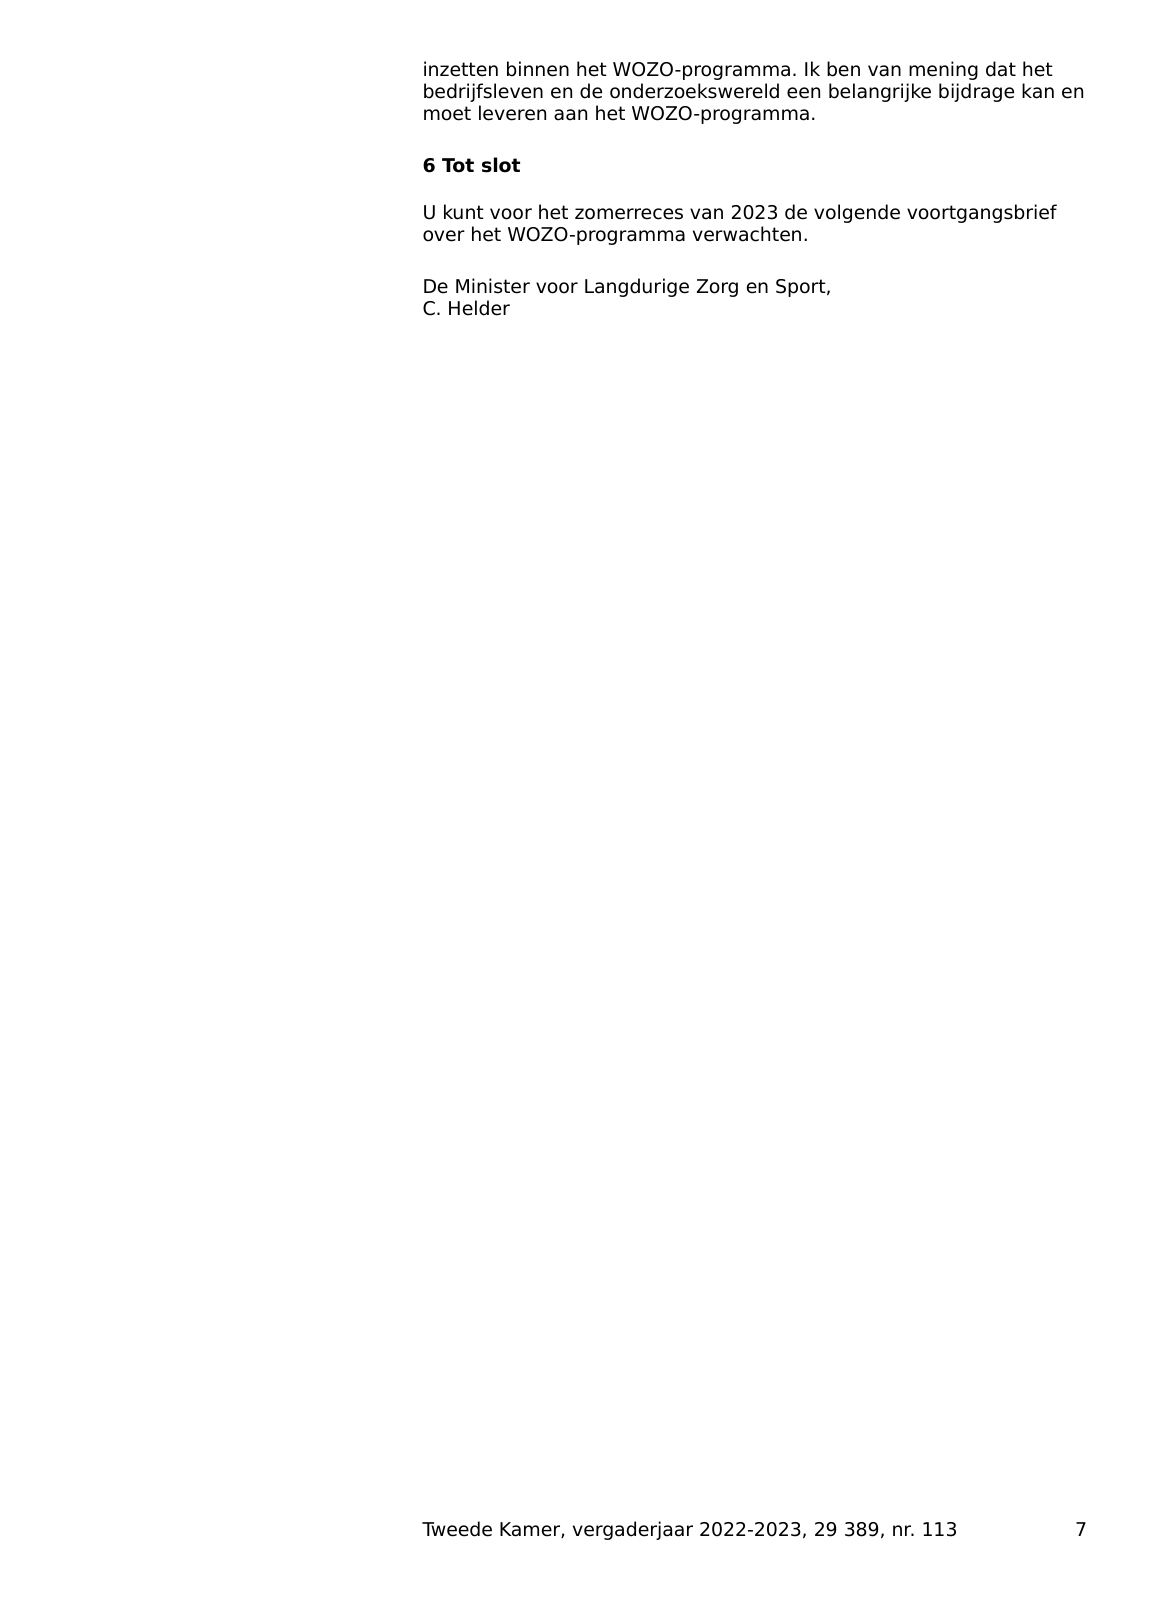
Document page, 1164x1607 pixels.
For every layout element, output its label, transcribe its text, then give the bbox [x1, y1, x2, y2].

text inzetten binnen het WOZO-programma. Ik ben van mening dat het bedrijfsleven en de onderzoekswereld een belangrijke bijdrage kan en moet leveren aan het WOZO-programma. [422, 59, 1087, 125]
text U kunt voor het zomerreces van 2023 de volgende voortgangsbrief over het WOZO-programma verwachten. [422, 202, 1087, 246]
text De Minister voor Langdurige Zorg en Sport, C. Helder [422, 276, 1087, 320]
subtitle 6 Tot slot [422, 155, 1087, 177]
